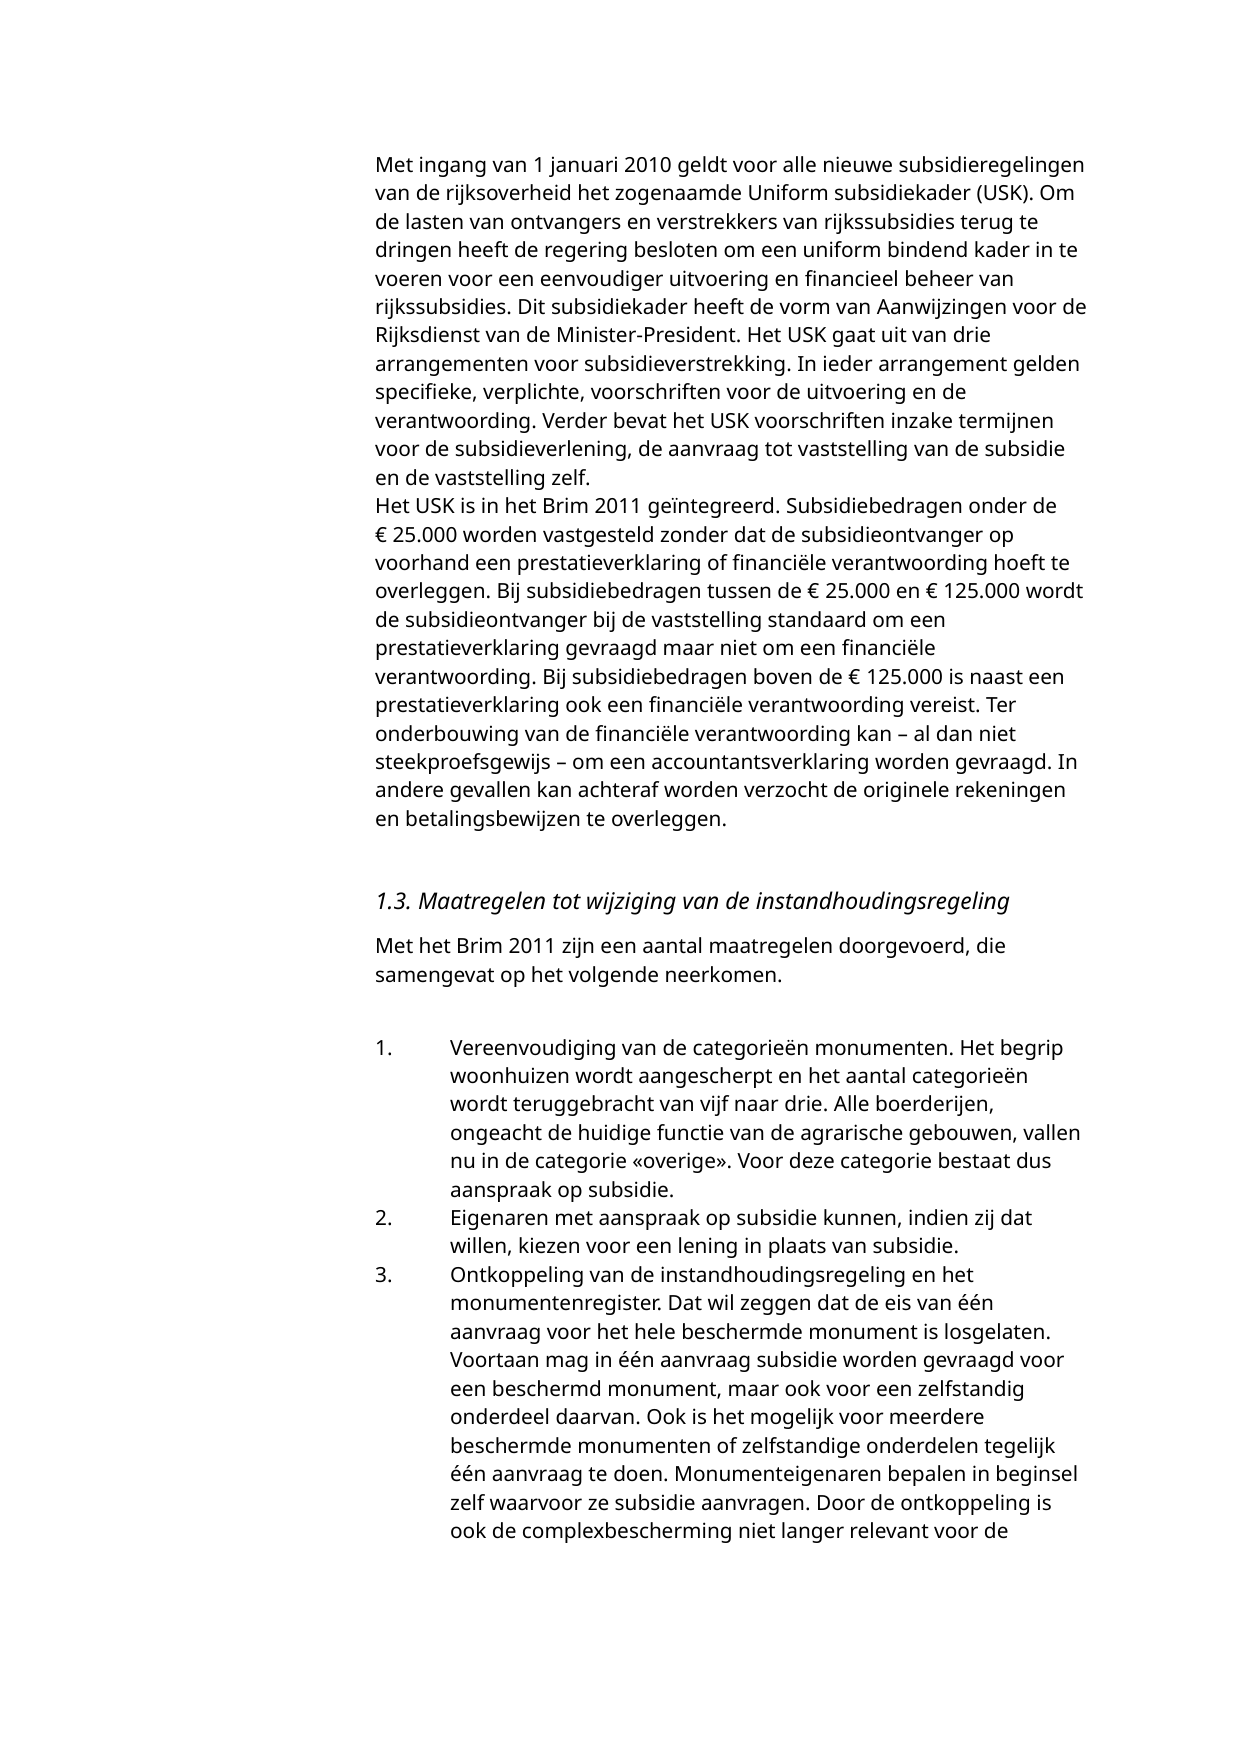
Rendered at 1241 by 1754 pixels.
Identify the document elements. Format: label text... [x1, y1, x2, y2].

list Vereenvoudiging van de categorieën monumenten. Het begrip woonhuizen wordt aangescherpt en het aantal categorieën wordt teruggebracht van vijf naar drie. Alle boerderijen, ongeacht de huidige functie van de agrarische gebouwen, vallen nu in de categorie «overige». Voor deze categorie bestaat dus aanspraak op subsidie. [375, 1033, 1090, 1203]
text Met het Brim 2011 zijn een aantal maatregelen doorgevoerd, die samengevat op het volgende neerkomen. [375, 931, 1090, 988]
list Eigenaren met aanspraak op subsidie kunnen, indien zij dat willen, kiezen voor een lening in plaats van subsidie. [375, 1203, 1090, 1260]
subtitle 1.3. Maatregelen tot wijziging van de instandhoudingsregeling [375, 885, 1090, 916]
text Met ingang van 1 januari 2010 geldt voor alle nieuwe subsidieregelingen van de rijksoverheid het zogenaamde Uniform subsidiekader (USK). Om de lasten van ontvangers en verstrekkers van rijkssubsidies terug te dringen heeft de regering besloten om een uniform bindend kader in te voeren voor een eenvoudiger uitvoering en financieel beheer van rijkssubsidies. Dit subsidiekader heeft de vorm van Aanwijzingen voor de Rijksdienst van de Minister-President. Het USK gaat uit van drie arrangementen voor subsidieverstrekking. In ieder arrangement gelden specifieke, verplichte, voorschriften voor de uitvoering en de verantwoording. Verder bevat het USK voorschriften inzake termijnen voor de subsidieverlening, de aanvraag tot vaststelling van de subsidie en de vaststelling zelf. [375, 150, 1090, 491]
text Het USK is in het Brim 2011 geïntegreerd. Subsidiebedragen onder de € 25.000 worden vastgesteld zonder dat de subsidieontvanger op voorhand een prestatieverklaring of financiële verantwoording hoeft te overleggen. Bij subsidiebedragen tussen de € 25.000 en € 125.000 wordt de subsidieontvanger bij de vaststelling standaard om een prestatieverklaring gevraagd maar niet om een financiële verantwoording. Bij subsidiebedragen boven de € 125.000 is naast een prestatieverklaring ook een financiële verantwoording vereist. Ter onderbouwing van de financiële verantwoording kan – al dan niet steekproefsgewijs – om een accountantsverklaring worden gevraagd. In andere gevallen kan achteraf worden verzocht de originele rekeningen en betalingsbewijzen te overleggen. [375, 491, 1090, 832]
list Ontkoppeling van de instandhoudingsregeling en het monumentenregister. Dat wil zeggen dat de eis van één aanvraag voor het hele beschermde monument is losgelaten. Voortaan mag in één aanvraag subsidie worden gevraagd voor een beschermd monument, maar ook voor een zelfstandig onderdeel daarvan. Ook is het mogelijk voor meerdere beschermde monumenten of zelfstandige onderdelen tegelijk één aanvraag te doen. Monumenteigenaren bepalen in beginsel zelf waarvoor ze subsidie aanvragen. Door de ontkoppeling is ook de complexbescherming niet langer relevant voor de [375, 1260, 1090, 1544]
